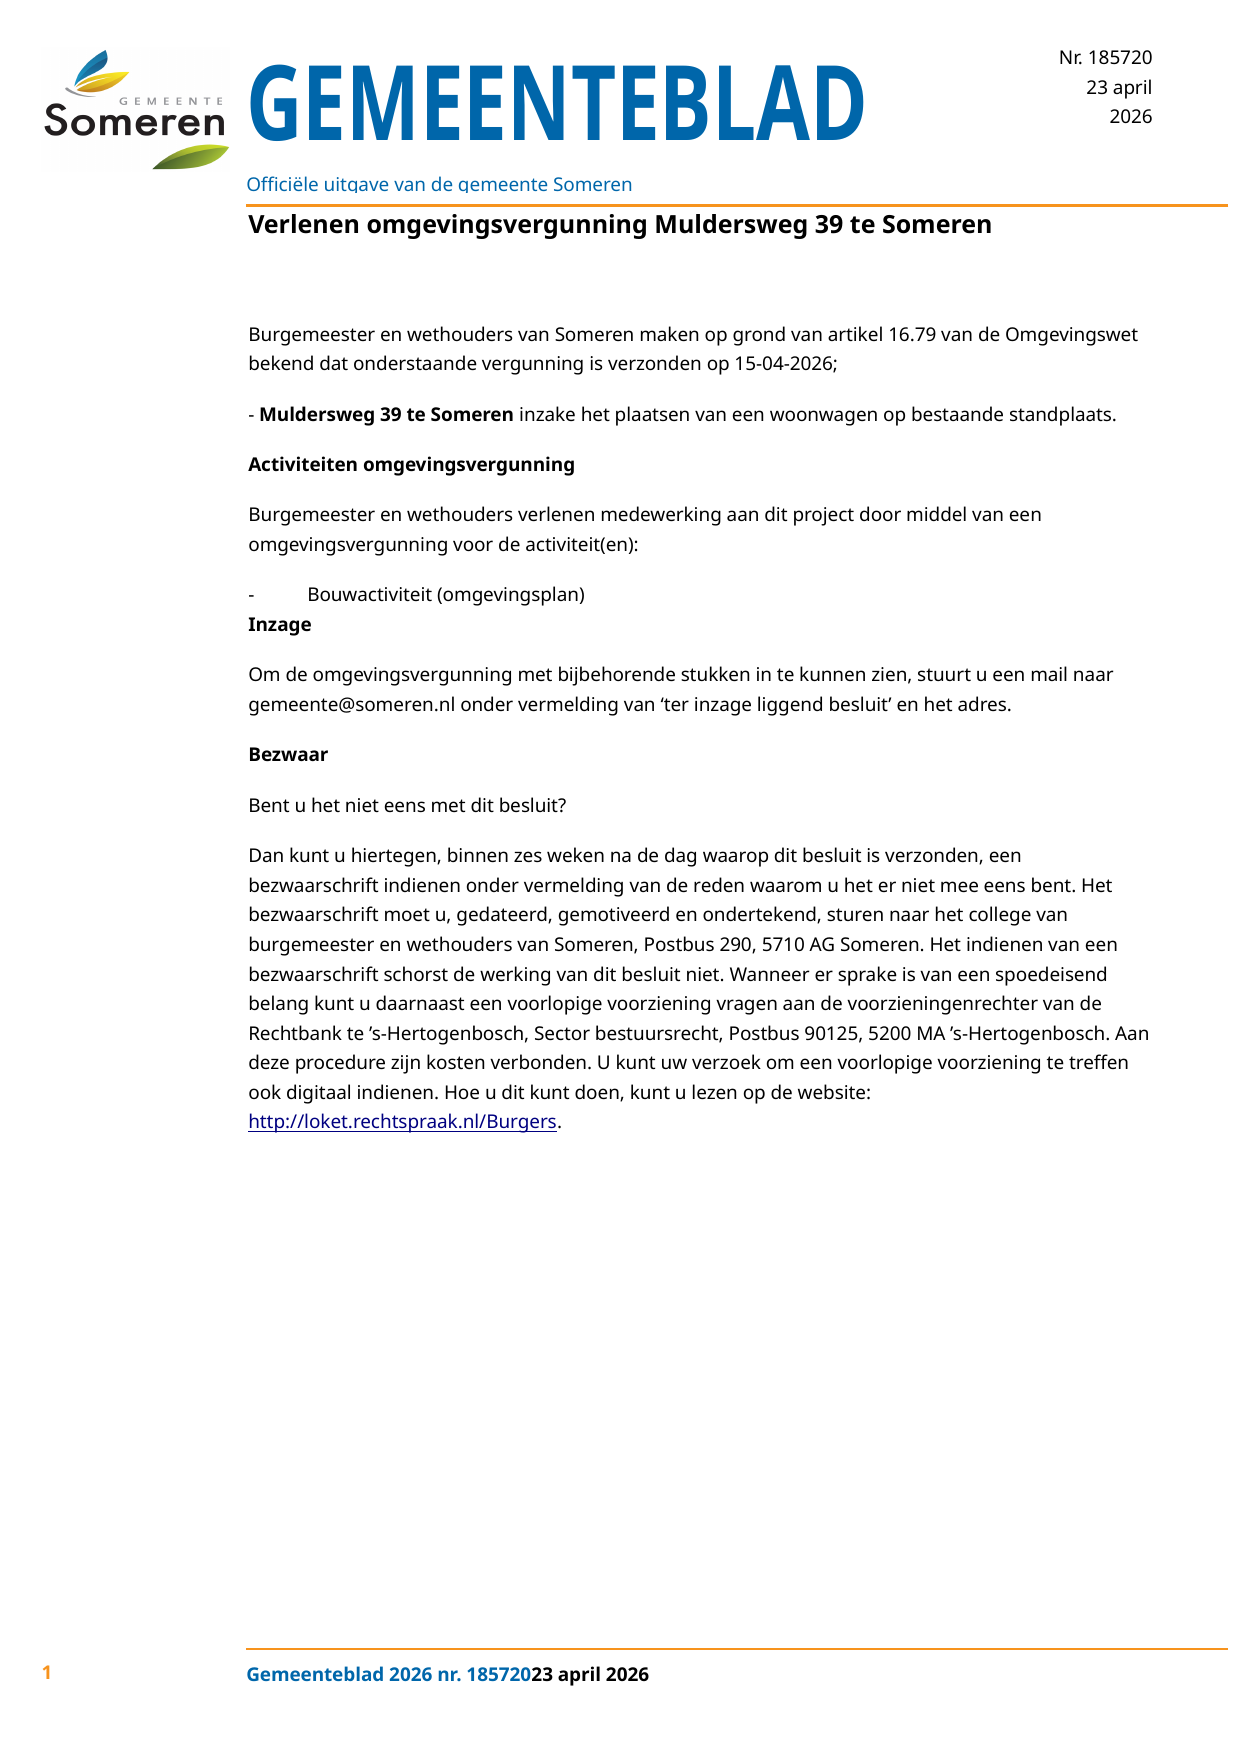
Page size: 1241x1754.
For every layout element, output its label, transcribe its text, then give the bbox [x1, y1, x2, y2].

text Dan kunt u hiertegen, binnen zes weken na de dag waarop dit besluit is verzonden, een bezwaarschrift indienen onder vermelding van de reden waarom u het er niet mee eens bent. Het bezwaarschrift moet u, gedateerd, gemotiveerd en ondertekend, sturen naar het college van burgemeester en wethouders van Someren, Postbus 290, 5710 AG Someren. Het indienen van een bezwaarschrift schorst de werking van dit besluit niet. Wanneer er sprake is van een spoedeisend belang kunt u daarnaast een voorlopige voorziening vragen aan de voorzieningenrechter van de Rechtbank te ’s-Hertogenbosch, Sector bestuursrecht, Postbus 90125, 5200 MA ’s-Hertogenbosch. Aan deze procedure zijn kosten verbonden. U kunt uw verzoek om een voorlopige voorziening te treffen ook digitaal indienen. Hoe u dit kunt doen, kunt u lezen op de website: http://loket.rechtspraak.nl/Burgers. [248, 842, 1152, 1134]
picture [41, 47, 231, 172]
text Burgemeester en wethouders verlenen medewerking aan dit project door middel van een omgevingsvergunning voor de activiteit(en): [248, 502, 1152, 557]
list Bouwactiviteit (omgevingsplan) [248, 582, 1152, 607]
text Bezwaar [248, 742, 1152, 767]
text Bent u het niet eens met dit besluit? [248, 792, 1152, 818]
text Inzage [248, 611, 1152, 637]
text Burgemeester en wethouders van Someren maken op grond van artikel 16.79 van de Omgevingswet bekend dat onderstaande vergunning is verzonden op 15-04-2026; [248, 321, 1152, 376]
text - Muldersweg 39 te Someren inzake het plaatsen van een woonwagen op bestaande standplaats. [248, 401, 1152, 426]
text Om de omgevingsvergunning met bijbehorende stukken in te kunnen zien, stuurt u een mail naar gemeente@someren.nl onder vermelding van ‘ter inzage liggend besluit’ en het adres. [248, 662, 1152, 717]
text Activiteiten omgevingsvergunning [248, 451, 1152, 477]
text Verlenen omgevingsvergunning Muldersweg 39 te Someren [248, 207, 1152, 241]
